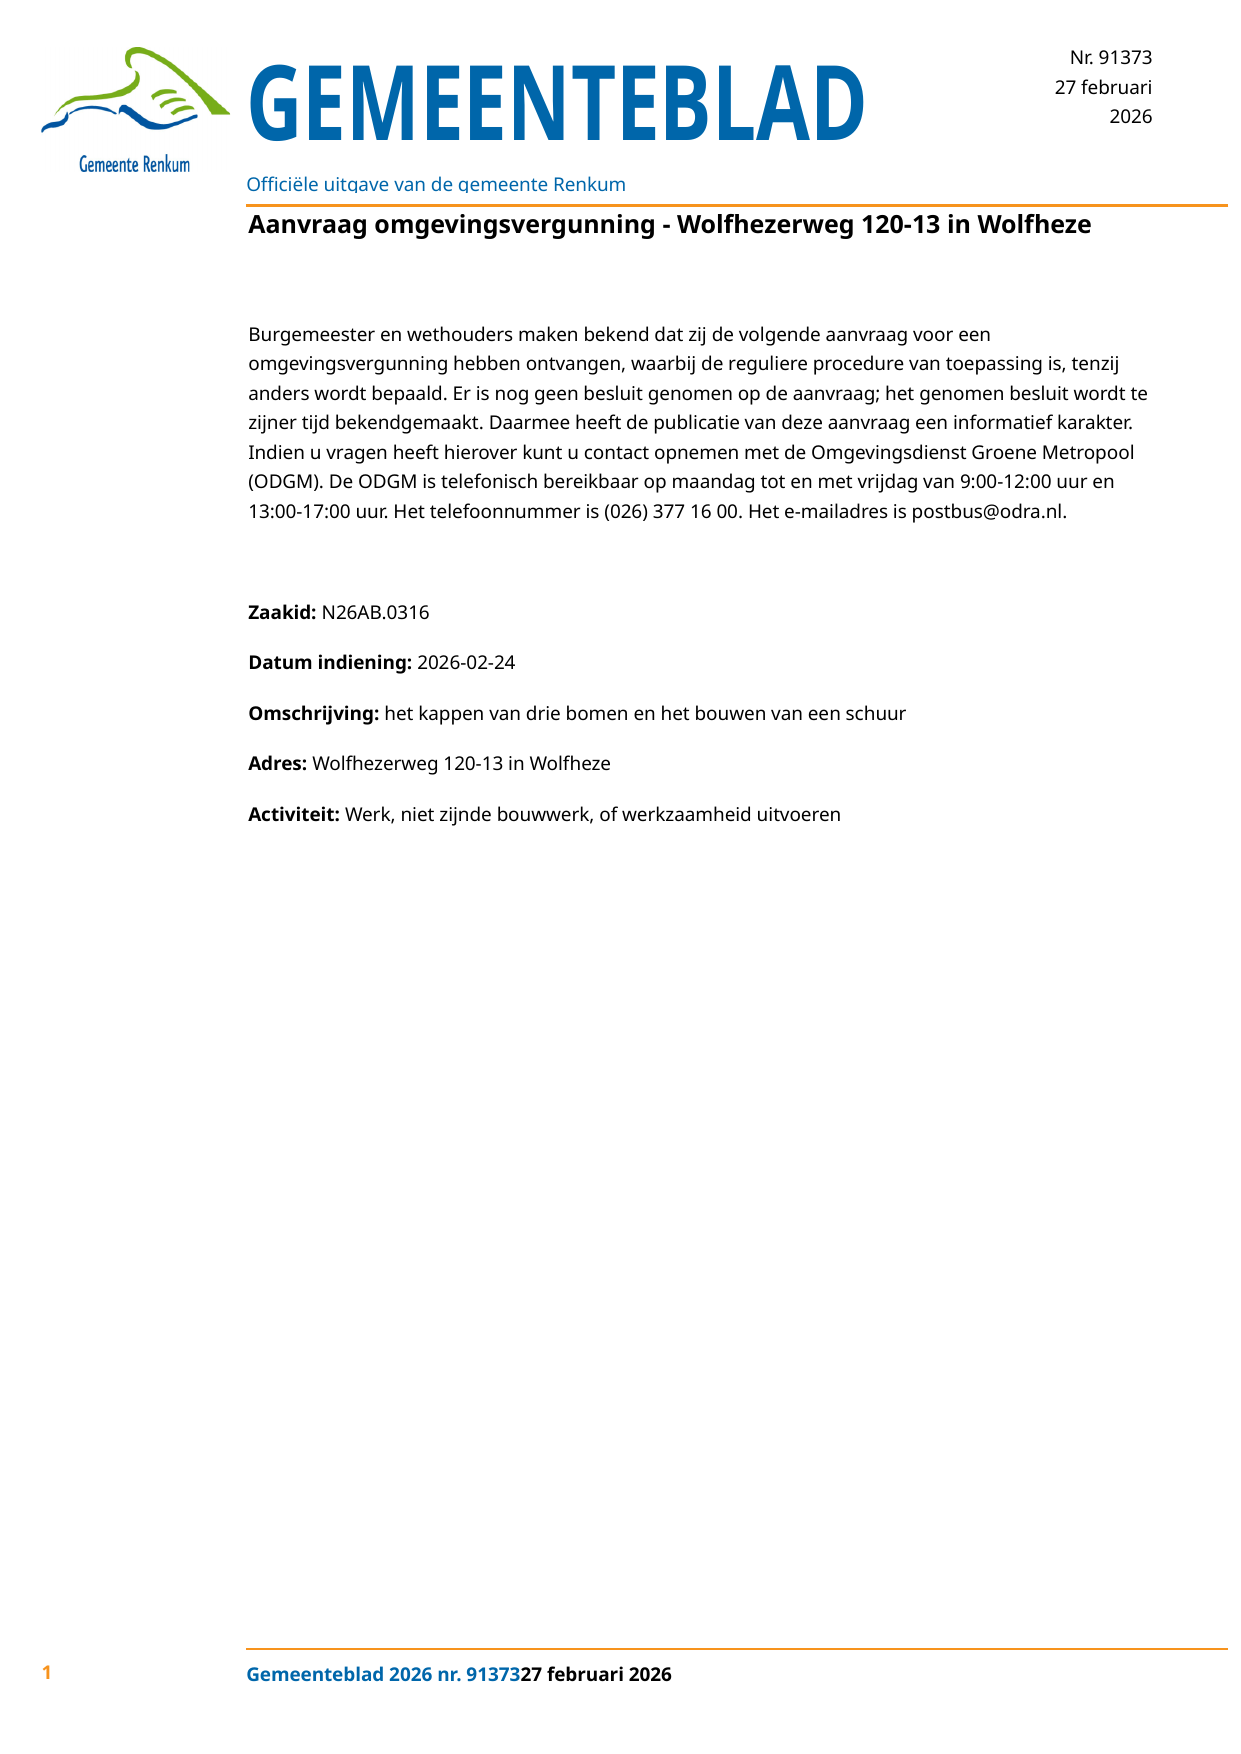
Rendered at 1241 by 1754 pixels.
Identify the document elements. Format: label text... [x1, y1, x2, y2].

text Aanvraag omgevingsvergunning - Wolfhezerweg 120-13 in Wolfheze [248, 207, 1152, 241]
text Adres: Wolfhezerweg 120-13 in Wolfheze [248, 750, 1152, 776]
text Activiteit: Werk, niet zijnde bouwwerk, of werkzaamheid uitvoeren [248, 801, 1152, 826]
text Burgemeester en wethouders maken bekend dat zij de volgende aanvraag voor een omgevingsvergunning hebben ontvangen, waarbij de reguliere procedure van toepassing is, tenzij anders wordt bepaald. Er is nog geen besluit genomen op de aanvraag; het genomen besluit wordt te zijner tijd bekendgemaakt. Daarmee heeft de publicatie van deze aanvraag een informatief karakter. Indien u vragen heeft hierover kunt u contact opnemen met de Omgevingsdienst Groene Metropool (ODGM). De ODGM is telefonisch bereikbaar op maandag tot en met vrijdag van 9:00-12:00 uur en 13:00-17:00 uur. Het telefoonnummer is (026) 377 16 00. Het e-mailadres is postbus@odra.nl. [248, 321, 1152, 524]
text Datum indiening: 2026-02-24 [248, 649, 1152, 675]
picture [41, 47, 231, 172]
text Zaakid: N26AB.0316 [248, 599, 1152, 625]
text Omschrijving: het kappen van drie bomen en het bouwen van een schuur [248, 700, 1152, 726]
